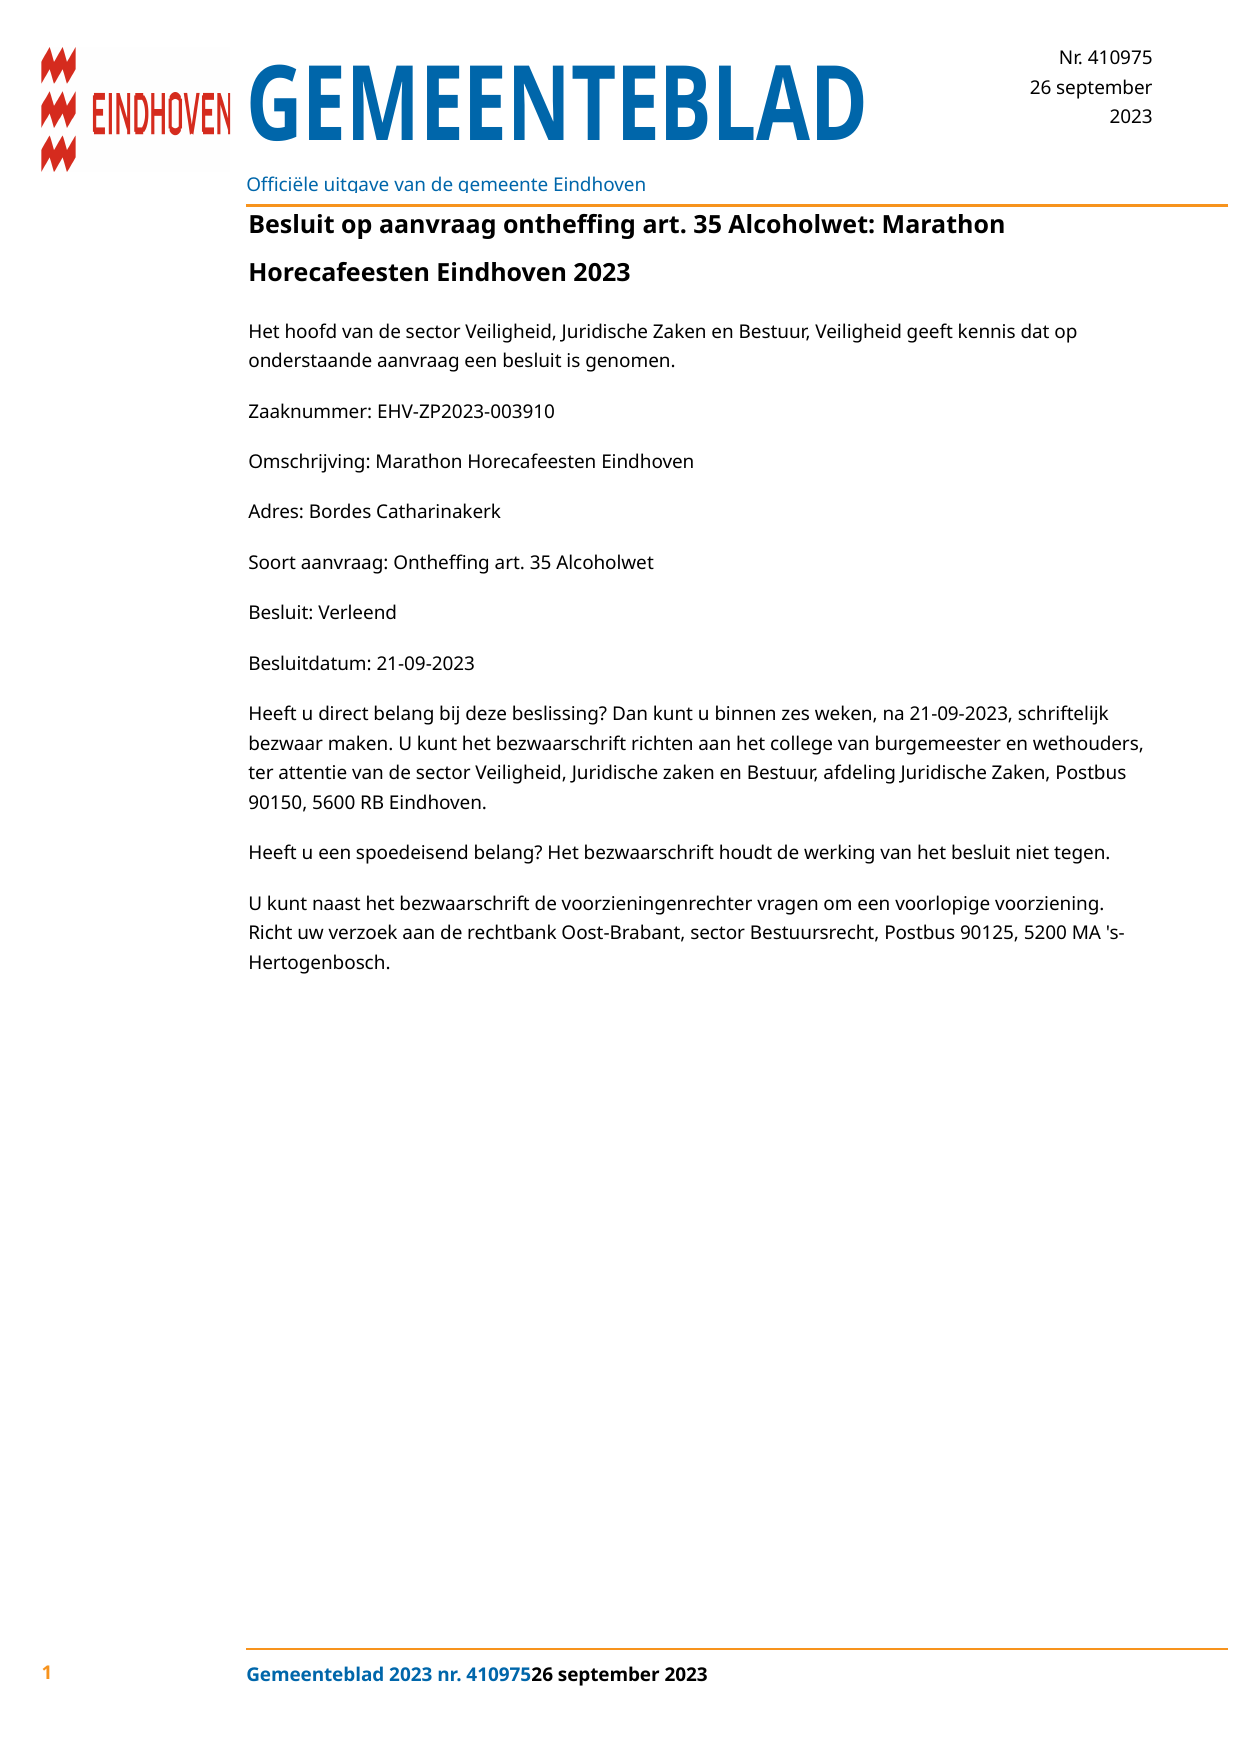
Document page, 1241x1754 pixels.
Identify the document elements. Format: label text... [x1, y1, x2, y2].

text Besluit op aanvraag ontheffing art. 35 Alcoholwet: Marathon Horecafeesten Eindhoven 2023 [248, 207, 1152, 288]
text Zaaknummer: EHV-ZP2023-003910 [248, 398, 1152, 424]
text Soort aanvraag: Ontheffing art. 35 Alcoholwet [248, 549, 1152, 575]
text Besluit: Verleend [248, 599, 1152, 625]
text Besluitdatum: 21-09-2023 [248, 650, 1152, 676]
text Het hoofd van de sector Veiligheid, Juridische Zaken en Bestuur, Veiligheid geeft kennis dat op onderstaande aanvraag een besluit is genomen. [248, 318, 1152, 373]
text U kunt naast het bezwaarschrift de voorzieningenrechter vragen om een voorlopige voorziening. Richt uw verzoek aan de rechtbank Oost-Brabant, sector Bestuursrecht, Postbus 90125, 5200 MA 's-Hertogenbosch. [248, 890, 1152, 975]
text Omschrijving: Marathon Horecafeesten Eindhoven [248, 448, 1152, 474]
text Heeft u een spoedeisend belang? Het bezwaarschrift houdt de werking van het besluit niet tegen. [248, 839, 1152, 865]
text Heeft u direct belang bij deze beslissing? Dan kunt u binnen zes weken, na 21-09-2023, schriftelijk bezwaar maken. U kunt het bezwaarschrift richten aan het college van burgemeester en wethouders, ter attentie van de sector Veiligheid, Juridische zaken en Bestuur, afdeling Juridische Zaken, Postbus 90150, 5600 RB Eindhoven. [248, 700, 1152, 815]
picture [41, 47, 231, 172]
text Adres: Bordes Catharinakerk [248, 499, 1152, 524]
